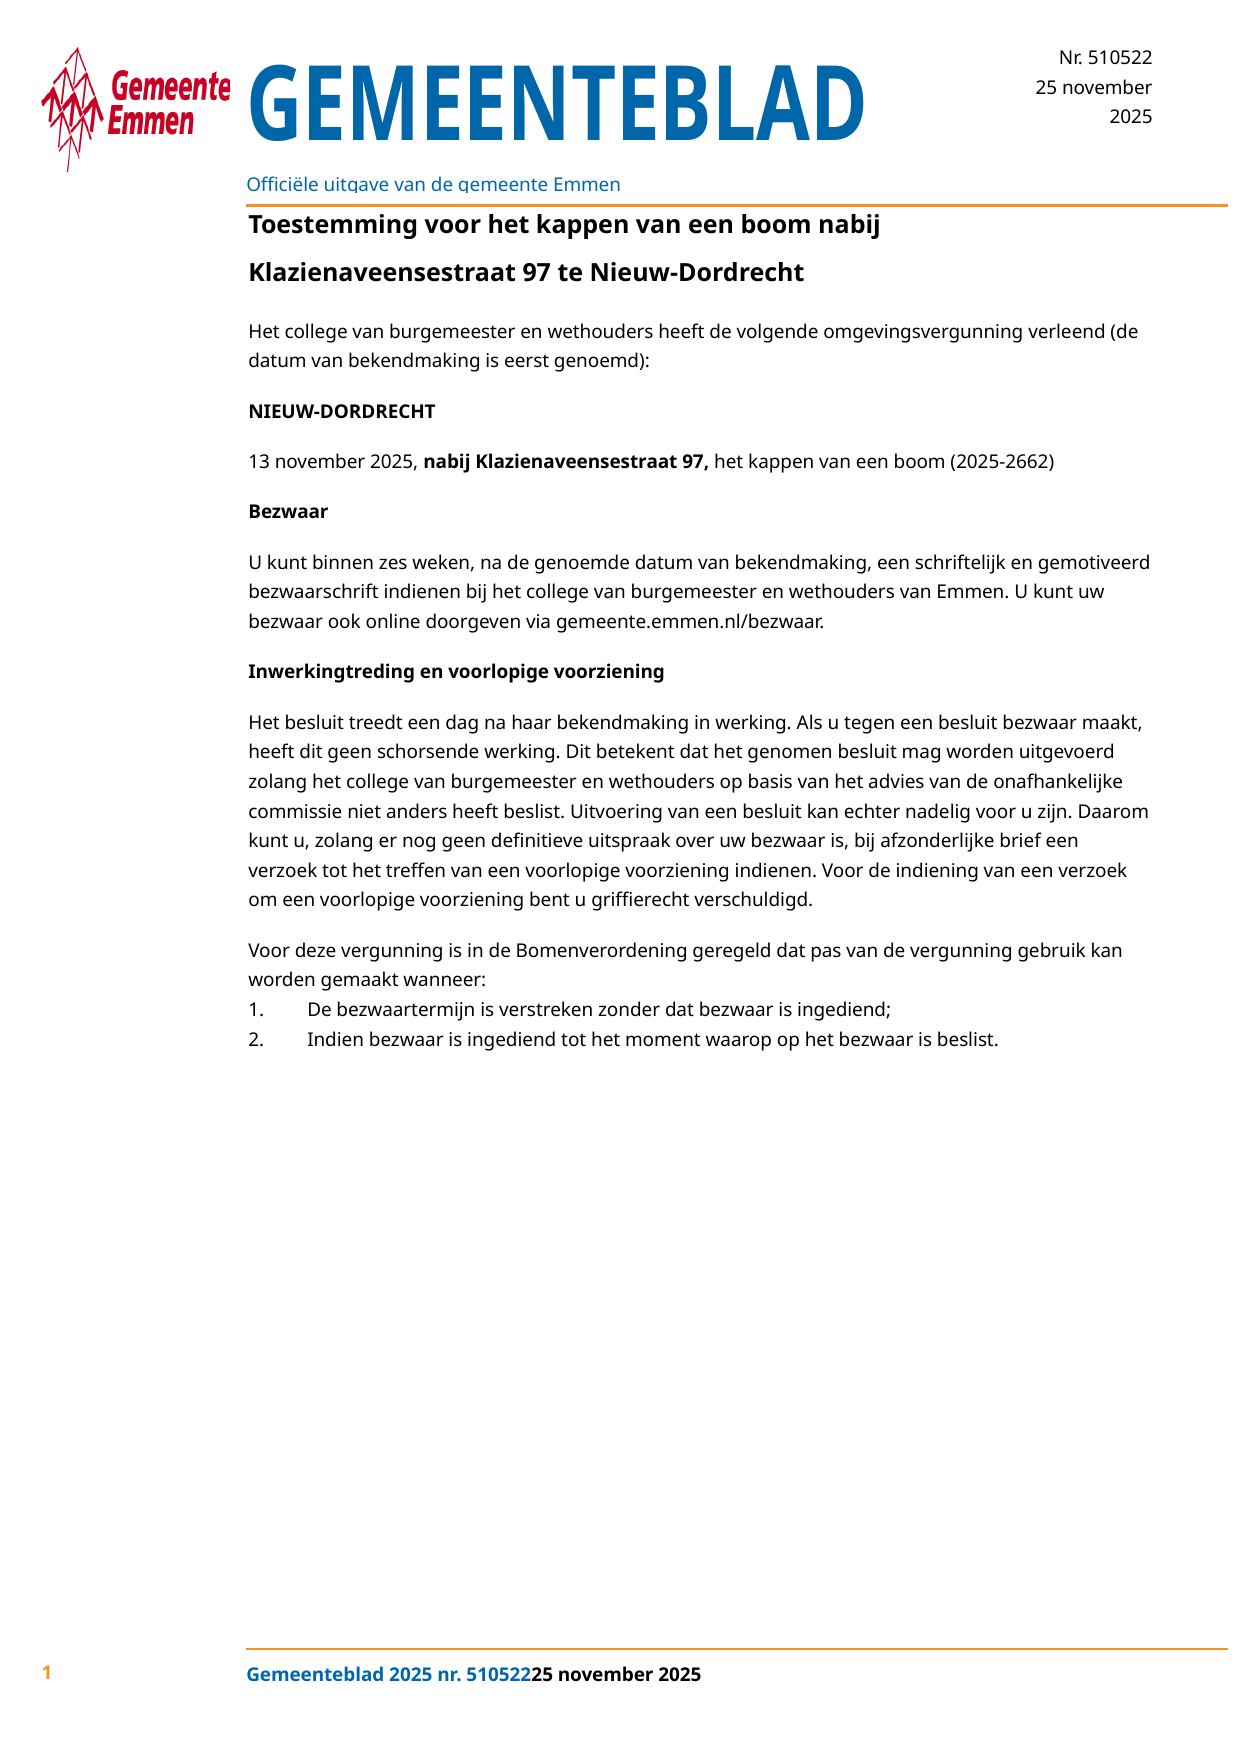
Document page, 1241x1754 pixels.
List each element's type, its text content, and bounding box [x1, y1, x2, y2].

text Bezwaar [248, 499, 1152, 524]
text Inwerkingtreding en voorlopige voorziening [248, 659, 1152, 684]
text 13 november 2025, nabij Klazienaveensestraat 97, het kappen van een boom (2025-2662) [248, 448, 1152, 474]
text U kunt binnen zes weken, na de genoemde datum van bekendmaking, een schriftelijk en gemotiveerd bezwaarschrift indienen bij het college van burgemeester en wethouders van Emmen. U kunt uw bezwaar ook online doorgeven via gemeente.emmen.nl/bezwaar. [248, 549, 1152, 634]
text Voor deze vergunning is in de Bomenverordening geregeld dat pas van de vergunning gebruik kan worden gemaakt wanneer: [248, 937, 1152, 992]
list Indien bezwaar is ingediend tot het moment waarop op het bezwaar is beslist. [248, 1026, 1152, 1052]
list De bezwaartermijn is verstreken zonder dat bezwaar is ingediend; [248, 996, 1152, 1022]
text Het besluit treedt een dag na haar bekendmaking in werking. Als u tegen een besluit bezwaar maakt, heeft dit geen schorsende werking. Dit betekent dat het genomen besluit mag worden uitgevoerd zolang het college van burgemeester en wethouders op basis van het advies van de onafhankelijke commissie niet anders heeft beslist. Uitvoering van een besluit kan echter nadelig voor u zijn. Daarom kunt u, zolang er nog geen definitieve uitspraak over uw bezwaar is, bij afzonderlijke brief een verzoek tot het treffen van een voorlopige voorziening indienen. Voor de indiening van een verzoek om een voorlopige voorziening bent u griffierecht verschuldigd. [248, 709, 1152, 912]
text NIEUW-DORDRECHT [248, 398, 1152, 424]
text Toestemming voor het kappen van een boom nabij Klazienaveensestraat 97 te Nieuw-Dordrecht [248, 207, 1152, 288]
text Het college van burgemeester en wethouders heeft de volgende omgevingsvergunning verleend (de datum van bekendmaking is eerst genoemd): [248, 318, 1152, 373]
picture [41, 47, 231, 172]
